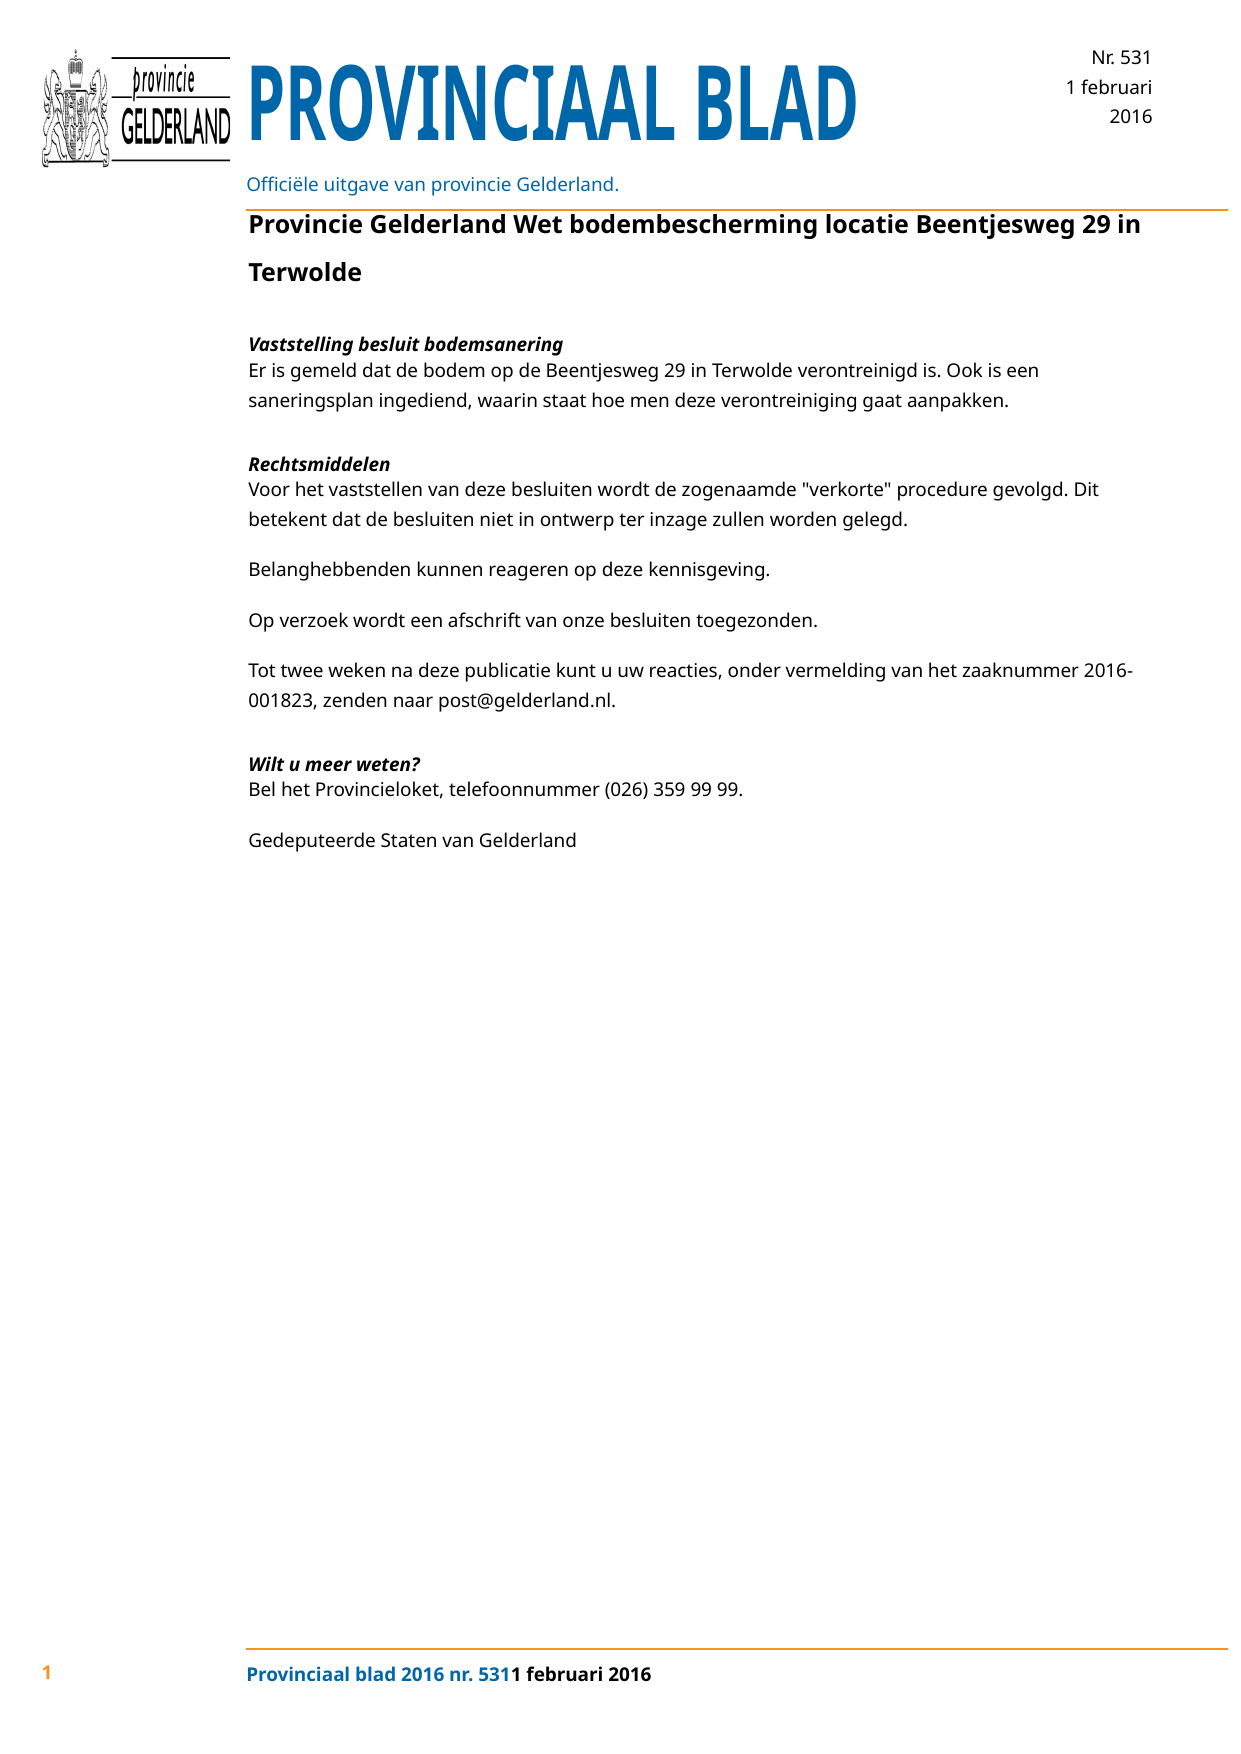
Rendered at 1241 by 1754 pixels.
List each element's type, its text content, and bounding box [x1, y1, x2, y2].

text Vaststelling besluit bodemsanering [248, 331, 1152, 357]
text Er is gemeld dat de bodem op de Beentjesweg 29 in Terwolde verontreinigd is. Ook is een saneringsplan ingediend, waarin staat hoe men deze verontreiniging gaat aanpakken. [248, 357, 1152, 412]
text Voor het vaststellen van deze besluiten wordt de zogenaamde "verkorte" procedure gevolgd. Dit betekent dat de besluiten niet in ontwerp ter inzage zullen worden gelegd. [248, 476, 1152, 532]
text Op verzoek wordt een afschrift van onze besluiten toegezonden. [248, 607, 1152, 633]
text Bel het Provincieloket, telefoonnummer (026) 359 99 99. [248, 777, 1152, 802]
text Rechtsmiddelen [248, 451, 1152, 476]
text Gedeputeerde Staten van Gelderland [248, 827, 1152, 853]
text Belanghebbenden kunnen reageren op deze kennisgeving. [248, 556, 1152, 582]
text Tot twee weken na deze publicatie kunt u uw reacties, onder vermelding van het zaaknummer 2016-001823, zenden naar post@gelderland.nl. [248, 657, 1152, 713]
picture [41, 47, 231, 172]
text Provincie Gelderland Wet bodembescherming locatie Beentjesweg 29 in Terwolde [248, 211, 1152, 288]
text Wilt u meer weten? [248, 751, 1152, 777]
